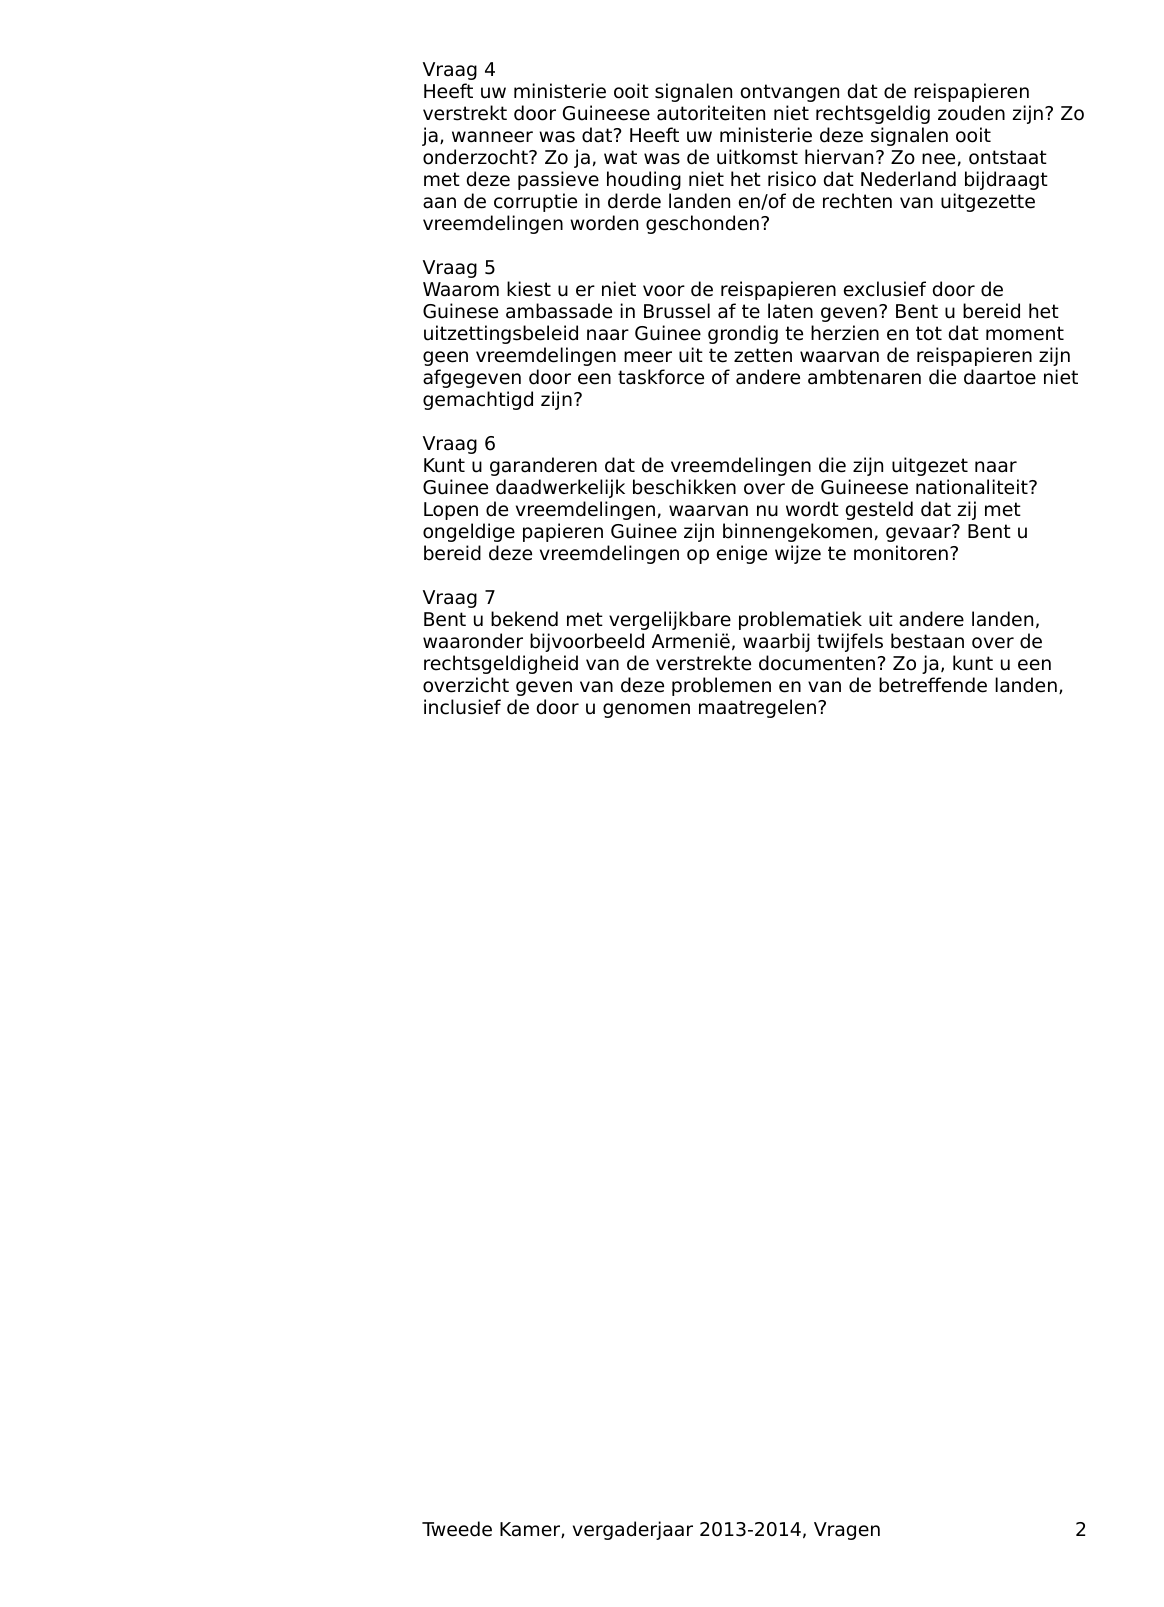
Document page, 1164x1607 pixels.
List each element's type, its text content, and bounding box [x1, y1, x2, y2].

text Vraag 7 [422, 587, 1087, 609]
text Kunt u garanderen dat de vreemdelingen die zijn uitgezet naar Guinee daadwerkelijk beschikken over de Guineese nationaliteit? Lopen de vreemdelingen, waarvan nu wordt gesteld dat zij met ongeldige papieren Guinee zijn binnengekomen, gevaar? Bent u bereid deze vreemdelingen op enige wijze te monitoren? [422, 455, 1087, 565]
text Heeft uw ministerie ooit signalen ontvangen dat de reispapieren verstrekt door Guineese autoriteiten niet rechtsgeldig zouden zijn? Zo ja, wanneer was dat? Heeft uw ministerie deze signalen ooit onderzocht? Zo ja, wat was de uitkomst hiervan? Zo nee, ontstaat met deze passieve houding niet het risico dat Nederland bijdraagt aan de corruptie in derde landen en/of de rechten van uitgezette vreemdelingen worden geschonden? [422, 81, 1087, 235]
text Bent u bekend met vergelijkbare problematiek uit andere landen, waaronder bijvoorbeeld Armenië, waarbij twijfels bestaan over de rechtsgeldigheid van de verstrekte documenten? Zo ja, kunt u een overzicht geven van deze problemen en van de betreffende landen, inclusief de door u genomen maatregelen? [422, 609, 1087, 719]
text Vraag 6 [422, 433, 1087, 455]
text Vraag 4 [422, 59, 1087, 81]
text Vraag 5 [422, 257, 1087, 279]
text Waarom kiest u er niet voor de reispapieren exclusief door de Guinese ambassade in Brussel af te laten geven? Bent u bereid het uitzettingsbeleid naar Guinee grondig te herzien en tot dat moment geen vreemdelingen meer uit te zetten waarvan de reispapieren zijn afgegeven door een taskforce of andere ambtenaren die daartoe niet gemachtigd zijn? [422, 279, 1087, 411]
